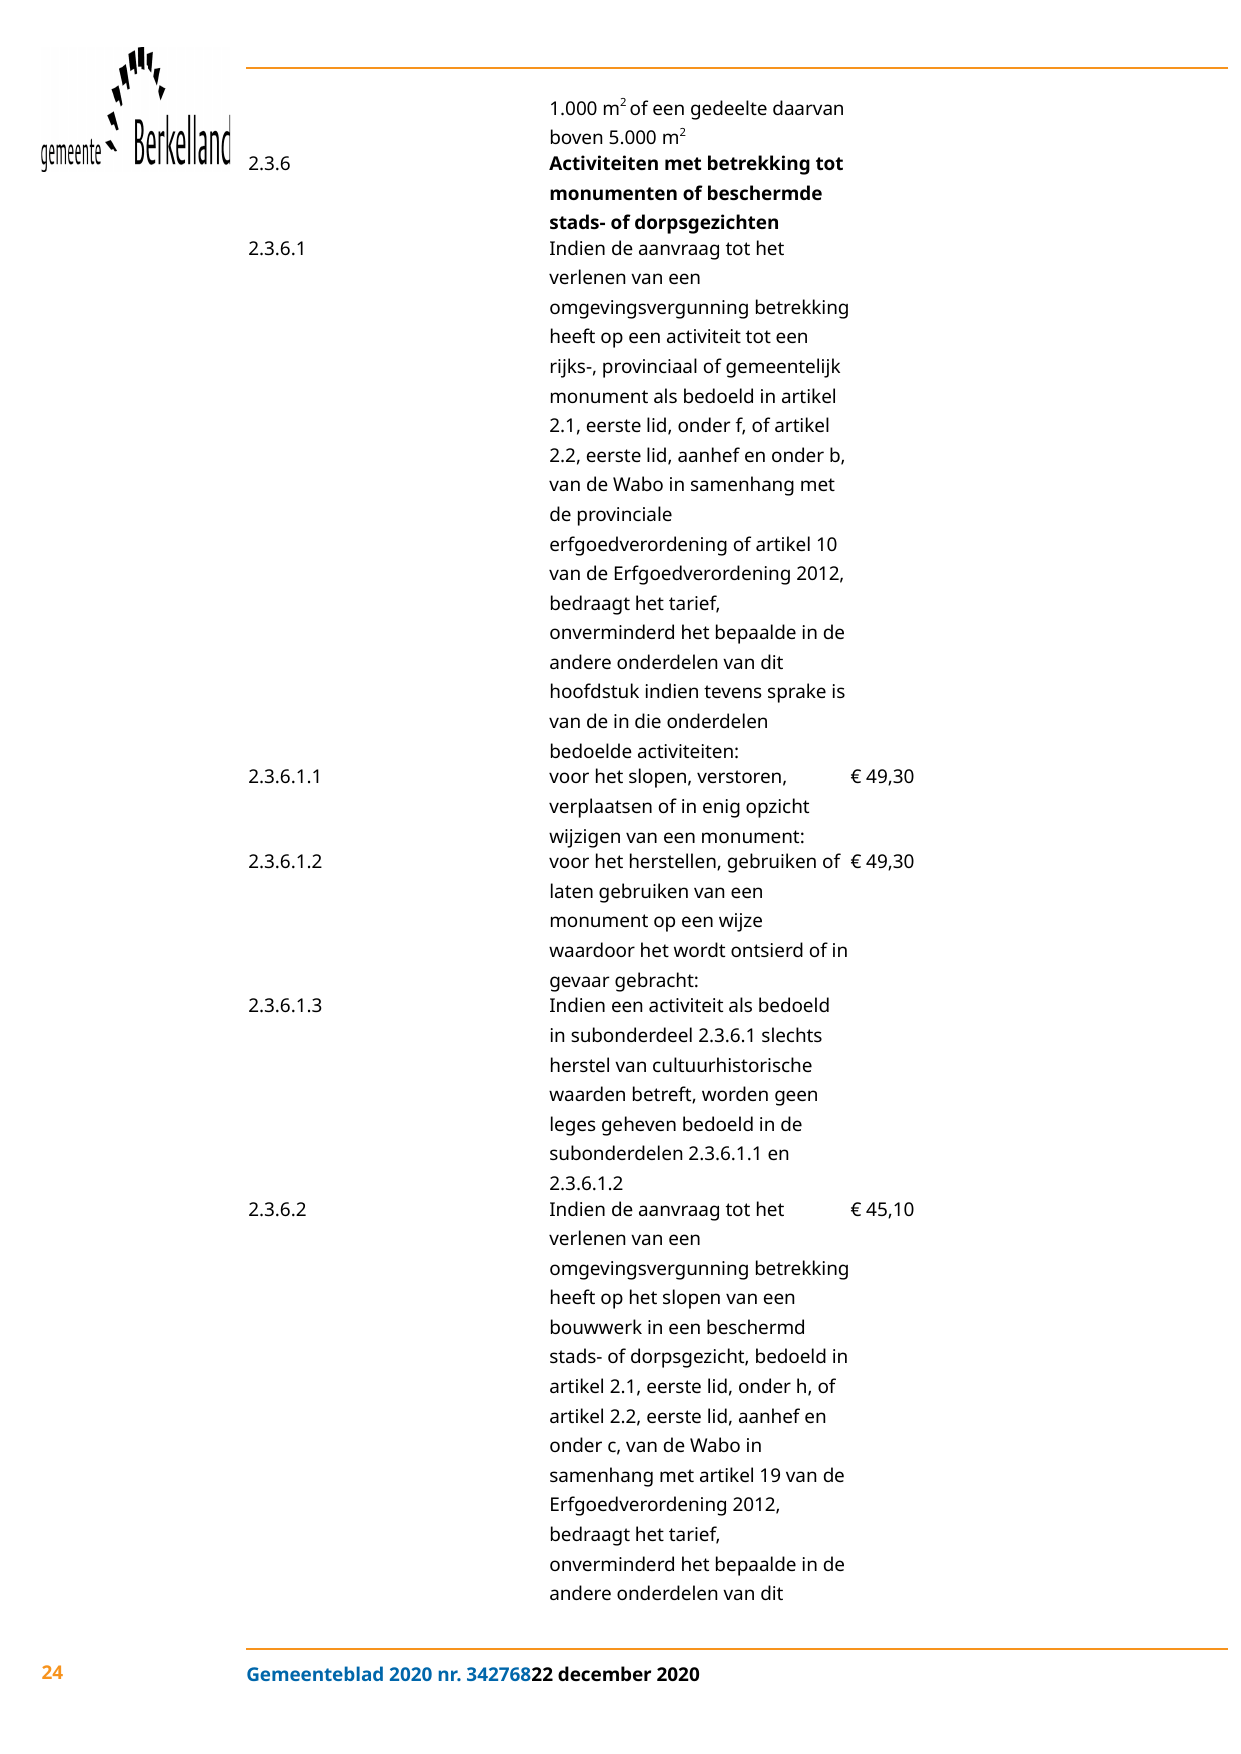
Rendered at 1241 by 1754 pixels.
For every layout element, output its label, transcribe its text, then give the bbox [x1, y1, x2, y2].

table_cell € 49,30 [850, 849, 1152, 993]
table_cell 2.3.6 [248, 150, 549, 235]
table_cell Indien de aanvraag tot het verlenen van een omgevingsvergunning betrekking heeft op het slopen van een bouwwerk in een beschermd stads- of dorpsgezicht, bedoeld in artikel 2.1, eerste lid, onder h, of artikel 2.2, eerste lid, aanhef en onder c, van de Wabo in samenhang met artikel 19 van de Erfgoedverordening 2012, bedraagt het tarief, onverminderd het bepaalde in de andere onderdelen van dit [549, 1196, 850, 1606]
picture [41, 47, 231, 172]
table_cell [850, 993, 1152, 1196]
table_cell Activiteiten met betrekking tot monumenten of beschermde stads- of dorpsgezichten [549, 150, 850, 235]
table_cell Indien een activiteit als bedoeld in subonderdeel 2.3.6.1 slechts herstel van cultuurhistorische waarden betreft, worden geen leges geheven bedoeld in de subonderdelen 2.3.6.1.1 en 2.3.6.1.2 [549, 993, 850, 1196]
table_cell 1.000 m2 of een gedeelte daarvan boven 5.000 m2 [549, 95, 850, 150]
table_cell Indien de aanvraag tot het verlenen van een omgevingsvergunning betrekking heeft op een activiteit tot een rijks-, provinciaal of gemeentelijk monument als bedoeld in artikel 2.1, eerste lid, onder f, of artikel 2.2, eerste lid, aanhef en onder b, van de Wabo in samenhang met de provinciale erfgoedverordening of artikel 10 van de Erfgoedverordening 2012, bedraagt het tarief, onverminderd het bepaalde in de andere onderdelen van dit hoofdstuk indien tevens sprake is van de in die onderdelen bedoelde activiteiten: [549, 235, 850, 764]
table_cell [248, 95, 549, 150]
table_cell 2.3.6.1.1 [248, 764, 549, 848]
table_cell € 45,10 [850, 1196, 1152, 1606]
table_cell 2.3.6.1.3 [248, 993, 549, 1196]
table_cell € 49,30 [850, 764, 1152, 848]
table_cell voor het herstellen, gebruiken of laten gebruiken van een monument op een wijze waardoor het wordt ontsierd of in gevaar gebracht: [549, 849, 850, 993]
table_cell [850, 235, 1152, 764]
table_cell 2.3.6.2 [248, 1196, 549, 1606]
table_cell [850, 95, 1152, 150]
table_cell 2.3.6.1.2 [248, 849, 549, 993]
table_cell [850, 150, 1152, 235]
table_cell voor het slopen, verstoren, verplaatsen of in enig opzicht wijzigen van een monument: [549, 764, 850, 848]
table_cell 2.3.6.1 [248, 235, 549, 764]
